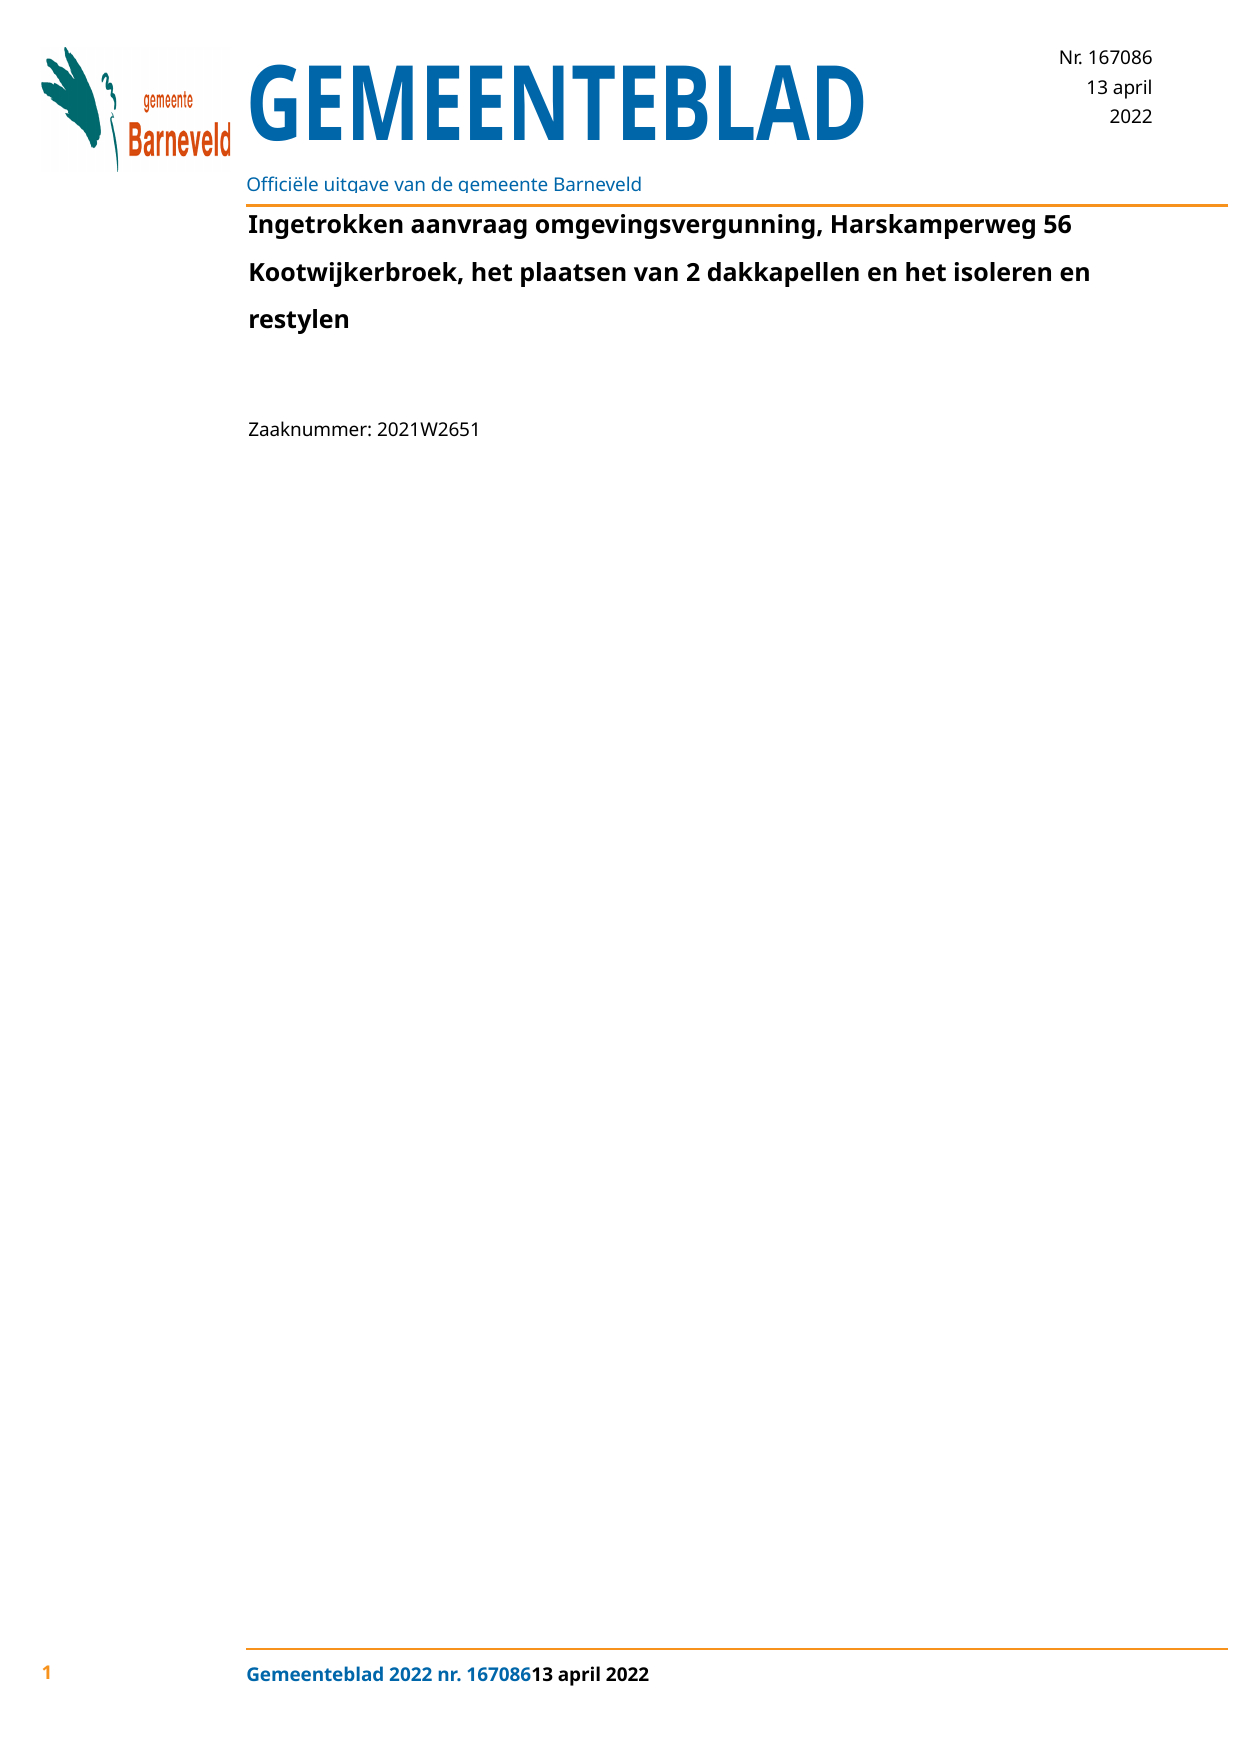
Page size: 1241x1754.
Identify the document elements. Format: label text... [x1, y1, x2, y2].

text Ingetrokken aanvraag omgevingsvergunning, Harskamperweg 56 Kootwijkerbroek, het plaatsen van 2 dakkapellen en het isoleren en restylen [248, 207, 1152, 336]
text Zaaknummer: 2021W2651 [248, 416, 1152, 442]
picture [41, 47, 231, 172]
